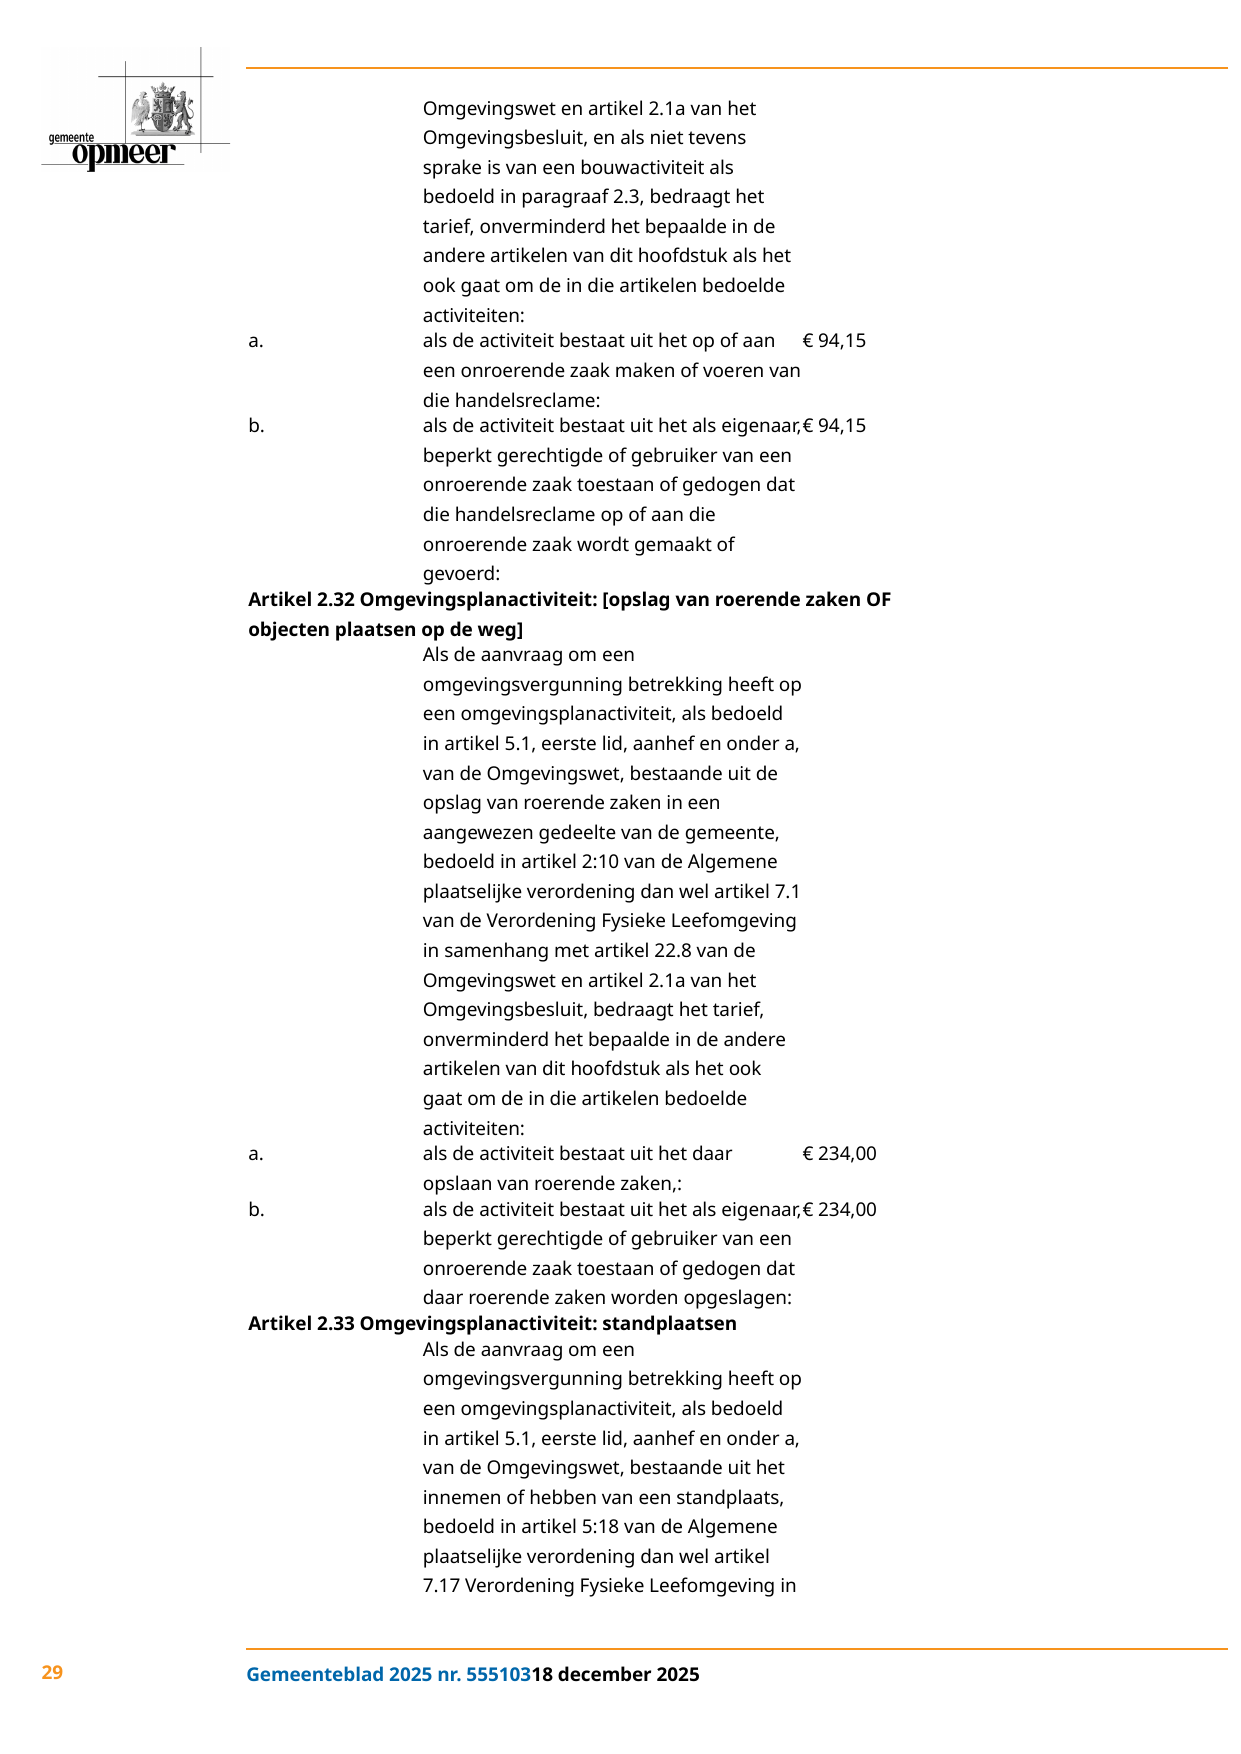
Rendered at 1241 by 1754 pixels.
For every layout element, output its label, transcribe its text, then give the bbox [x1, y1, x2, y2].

table_cell [977, 413, 1152, 586]
table_cell als de activiteit bestaat uit het daar opslaan van roerende zaken,: [423, 1141, 802, 1196]
table_cell [802, 641, 977, 1141]
table_cell als de activiteit bestaat uit het als eigenaar, beperkt gerechtigde of gebruiker van een onroerende zaak toestaan of gedogen dat die handelsreclame op of aan die onroerende zaak wordt gemaakt of gevoerd: [423, 413, 802, 586]
table_cell als de activiteit bestaat uit het op of aan een onroerende zaak maken of voeren van die handelsreclame: [423, 328, 802, 412]
table_cell a. [248, 1141, 423, 1196]
table_cell a. [248, 328, 423, 412]
table_cell [977, 95, 1152, 328]
table_cell Artikel 2.33 Omgevingsplanactiviteit: standplaatsen [248, 1310, 977, 1336]
table_cell Artikel 2.32 Omgevingsplanactiviteit: [opslag van roerende zaken OF objecten plaatsen op de weg] [248, 586, 977, 641]
table_cell € 234,00 [802, 1196, 977, 1310]
table_cell [977, 641, 1152, 1141]
table_cell als de activiteit bestaat uit het als eigenaar, beperkt gerechtigde of gebruiker van een onroerende zaak toestaan of gedogen dat daar roerende zaken worden opgeslagen: [423, 1196, 802, 1310]
table_cell Omgevingswet en artikel 2.1a van het Omgevingsbesluit, en als niet tevens sprake is van een bouwactiviteit als bedoeld in paragraaf 2.3, bedraagt het tarief, onverminderd het bepaalde in de andere artikelen van dit hoofdstuk als het ook gaat om de in die artikelen bedoelde activiteiten: [423, 95, 802, 328]
table_cell b. [248, 1196, 423, 1310]
table_cell [977, 328, 1152, 412]
table_cell b. [248, 413, 423, 586]
table_cell € 234,00 [802, 1141, 977, 1196]
table_cell [977, 1336, 1152, 1598]
table_cell [802, 95, 977, 328]
table_cell € 94,15 [802, 328, 977, 412]
table_cell Als de aanvraag om een omgevingsvergunning betrekking heeft op een omgevingsplanactiviteit, als bedoeld in artikel 5.1, eerste lid, aanhef en onder a, van de Omgevingswet, bestaande uit het innemen of hebben van een standplaats, bedoeld in artikel 5:18 van de Algemene plaatselijke verordening dan wel artikel 7.17 Verordening Fysieke Leefomgeving in [423, 1336, 802, 1598]
table_cell [248, 641, 423, 1141]
table_cell [977, 1141, 1152, 1196]
table_cell [248, 95, 423, 328]
table_cell Als de aanvraag om een omgevingsvergunning betrekking heeft op een omgevingsplanactiviteit, als bedoeld in artikel 5.1, eerste lid, aanhef en onder a, van de Omgevingswet, bestaande uit de opslag van roerende zaken in een aangewezen gedeelte van de gemeente, bedoeld in artikel 2:10 van de Algemene plaatselijke verordening dan wel artikel 7.1 van de Verordening Fysieke Leefomgeving in samenhang met artikel 22.8 van de Omgevingswet en artikel 2.1a van het Omgevingsbesluit, bedraagt het tarief, onverminderd het bepaalde in de andere artikelen van dit hoofdstuk als het ook gaat om de in die artikelen bedoelde activiteiten: [423, 641, 802, 1141]
picture [41, 47, 231, 172]
table_cell [248, 1336, 423, 1598]
table_cell [802, 1336, 977, 1598]
table_cell [977, 1196, 1152, 1310]
table_cell € 94,15 [802, 413, 977, 586]
